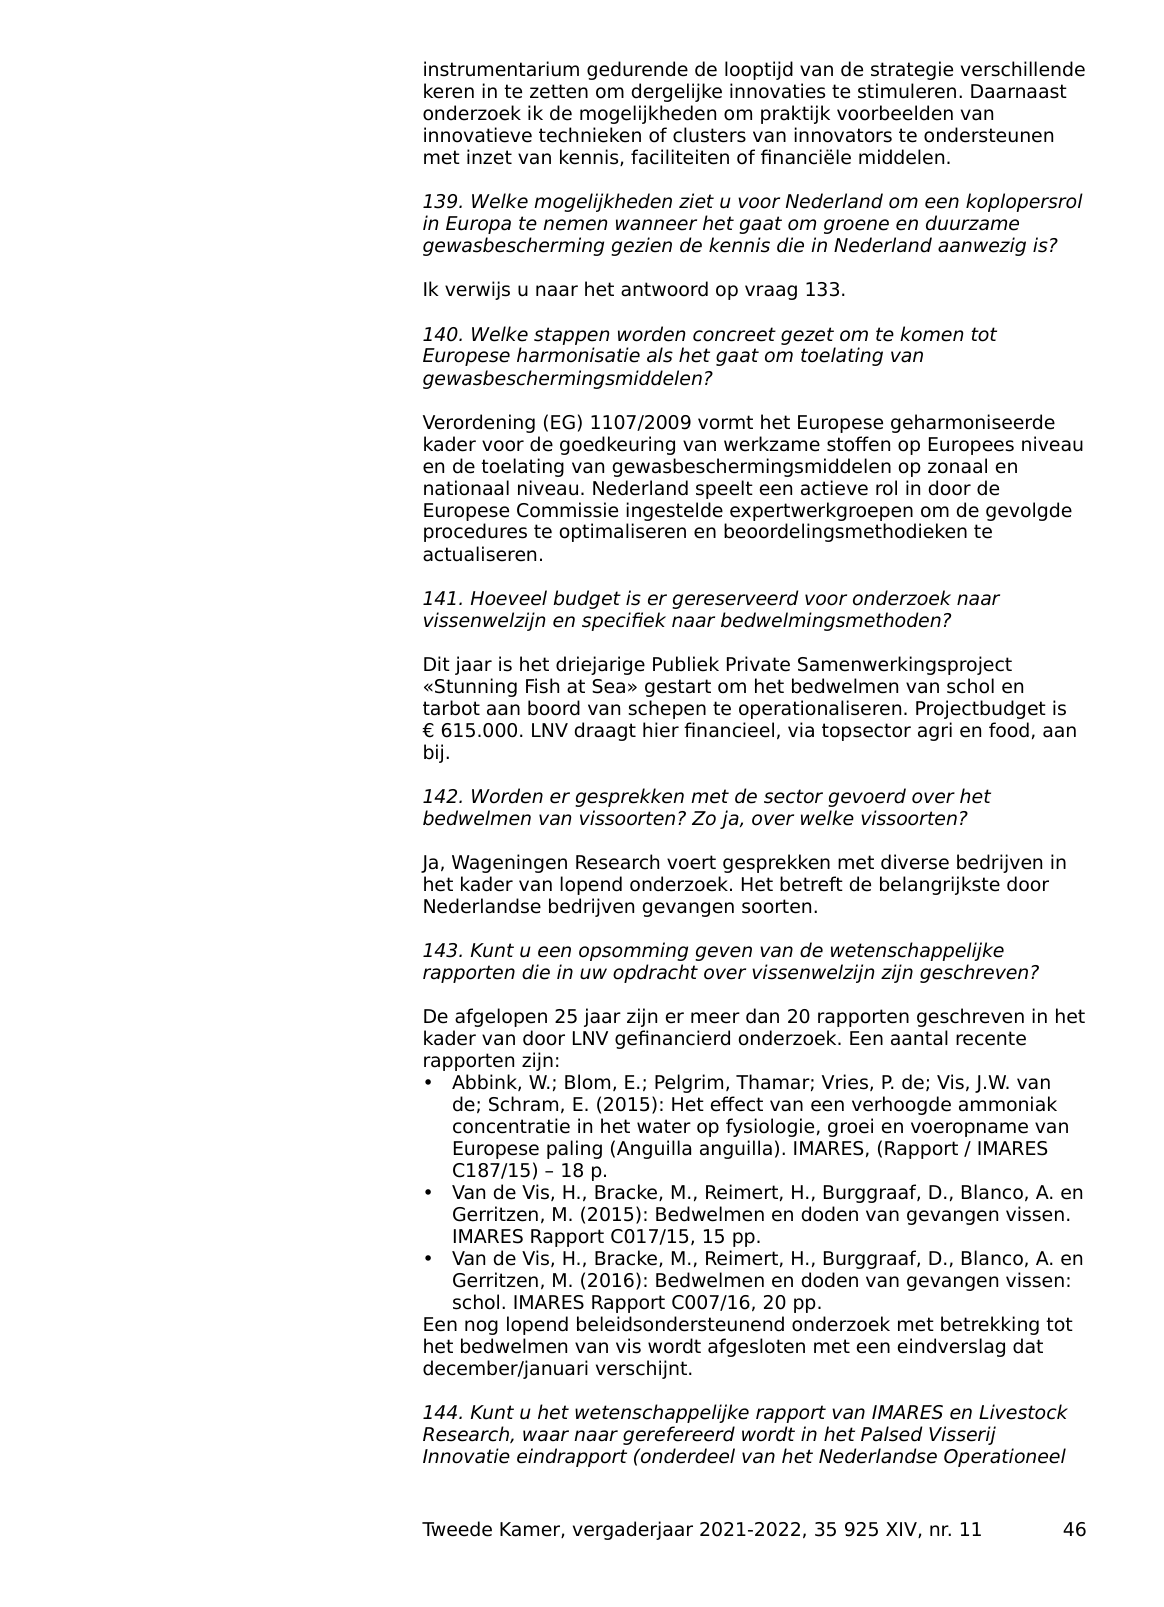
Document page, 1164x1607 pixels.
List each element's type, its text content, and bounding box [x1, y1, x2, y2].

text 144. Kunt u het wetenschappelijke rapport van IMARES en Livestock Research, waar naar gerefereerd wordt in het Palsed Visserij Innovatie eindrapport (onderdeel van het Nederlandse Operationeel [422, 1402, 1087, 1468]
text Een nog lopend beleidsondersteunend onderzoek met betrekking tot het bedwelmen van vis wordt afgesloten met een eindverslag dat december/januari verschijnt. [422, 1314, 1087, 1380]
text • Van de Vis, H., Bracke, M., Reimert, H., Burggraaf, D., Blanco, A. en Gerritzen, M. (2015): Bedwelmen en doden van gevangen vissen. IMARES Rapport C017/15, 15 pp. [422, 1182, 1087, 1248]
text De afgelopen 25 jaar zijn er meer dan 20 rapporten geschreven in het kader van door LNV gefinancierd onderzoek. Een aantal recente rapporten zijn: [422, 1006, 1087, 1072]
text 141. Hoeveel budget is er gereserveerd voor onderzoek naar vissenwelzijn en specifiek naar bedwelmingsmethoden? [422, 588, 1087, 632]
text 139. Welke mogelijkheden ziet u voor Nederland om een koplopersrol in Europa te nemen wanneer het gaat om groene en duurzame gewasbescherming gezien de kennis die in Nederland aanwezig is? [422, 191, 1087, 257]
text Ik verwijs u naar het antwoord op vraag 133. [422, 279, 1087, 301]
text Ja, Wageningen Research voert gesprekken met diverse bedrijven in het kader van lopend onderzoek. Het betreft de belangrijkste door Nederlandse bedrijven gevangen soorten. [422, 852, 1087, 918]
text 142. Worden er gesprekken met de sector gevoerd over het bedwelmen van vissoorten? Zo ja, over welke vissoorten? [422, 786, 1087, 830]
text 143. Kunt u een opsomming geven van de wetenschappelijke rapporten die in uw opdracht over vissenwelzijn zijn geschreven? [422, 940, 1087, 984]
text instrumentarium gedurende de looptijd van de strategie verschillende keren in te zetten om dergelijke innovaties te stimuleren. Daarnaast onderzoek ik de mogelijkheden om praktijk voorbeelden van innovatieve technieken of clusters van innovators te ondersteunen met inzet van kennis, faciliteiten of financiële middelen. [422, 59, 1087, 169]
text • Van de Vis, H., Bracke, M., Reimert, H., Burggraaf, D., Blanco, A. en Gerritzen, M. (2016): Bedwelmen en doden van gevangen vissen: schol. IMARES Rapport C007/16, 20 pp. [422, 1248, 1087, 1314]
text 140. Welke stappen worden concreet gezet om te komen tot Europese harmonisatie als het gaat om toelating van gewasbeschermingsmiddelen? [422, 323, 1087, 389]
text Verordening (EG) 1107/2009 vormt het Europese geharmoniseerde kader voor de goedkeuring van werkzame stoffen op Europees niveau en de toelating van gewasbeschermingsmiddelen op zonaal en nationaal niveau. Nederland speelt een actieve rol in door de Europese Commissie ingestelde expertwerkgroepen om de gevolgde procedures te optimaliseren en beoordelingsmethodieken te actualiseren. [422, 412, 1087, 565]
text Dit jaar is het driejarige Publiek Private Samenwerkingsproject «Stunning Fish at Sea» gestart om het bedwelmen van schol en tarbot aan boord van schepen te operationaliseren. Projectbudget is € 615.000. LNV draagt hier financieel, via topsector agri en food, aan bij. [422, 654, 1087, 764]
text • Abbink, W.; Blom, E.; Pelgrim, Thamar; Vries, P. de; Vis, J.W. van de; Schram, E. (2015): Het effect van een verhoogde ammoniak concentratie in het water op fysiologie, groei en voeropname van Europese paling (Anguilla anguilla). IMARES, (Rapport / IMARES C187/15) – 18 p. [422, 1072, 1087, 1182]
